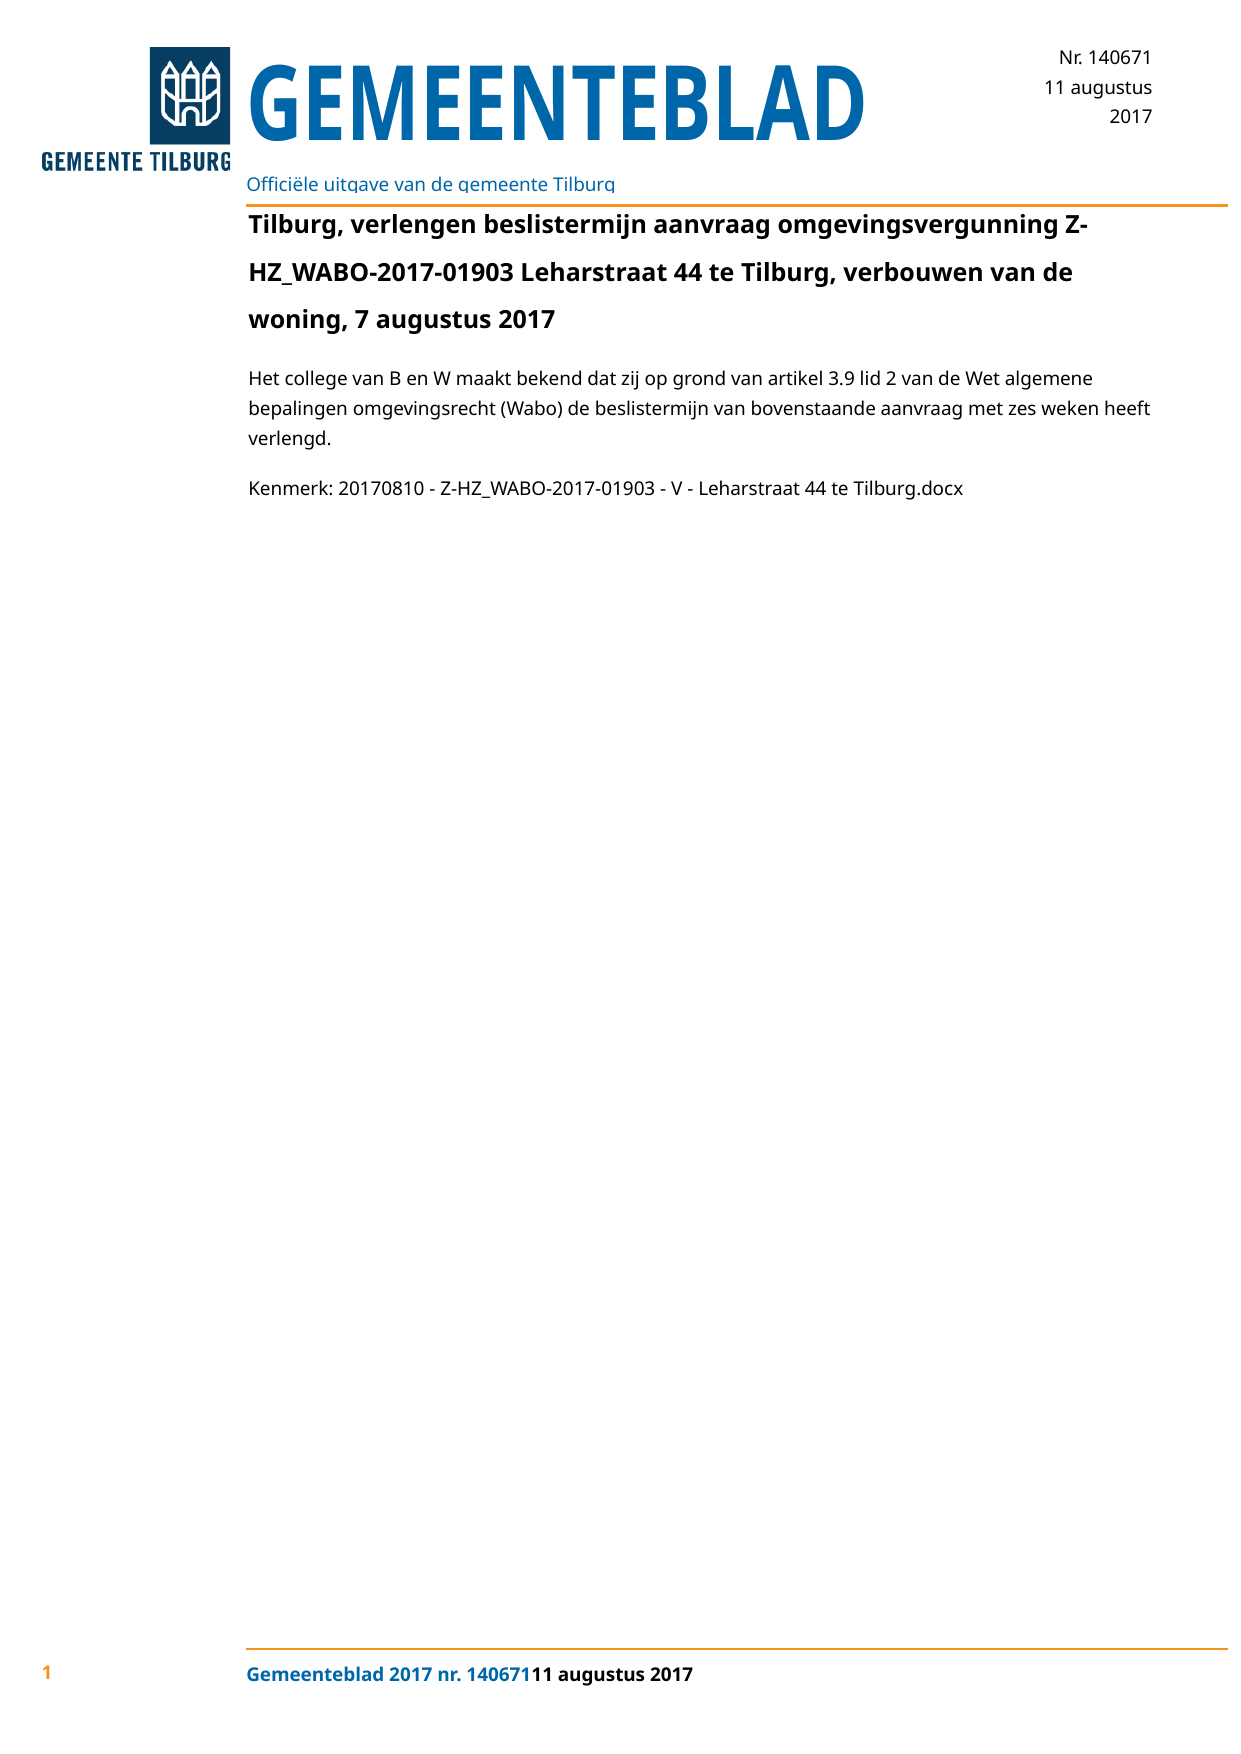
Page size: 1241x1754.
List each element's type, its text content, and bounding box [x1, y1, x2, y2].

text Kenmerk: 20170810 - Z-HZ_WABO-2017-01903 - V - Leharstraat 44 te Tilburg.docx [248, 475, 1152, 501]
picture [41, 47, 231, 172]
text Tilburg, verlengen beslistermijn aanvraag omgevingsvergunning Z-HZ_WABO-2017-01903 Leharstraat 44 te Tilburg, verbouwen van de woning, 7 augustus 2017 [248, 207, 1152, 336]
text Het college van B en W maakt bekend dat zij op grond van artikel 3.9 lid 2 van de Wet algemene bepalingen omgevingsrecht (Wabo) de beslistermijn van bovenstaande aanvraag met zes weken heeft verlengd. [248, 366, 1152, 450]
